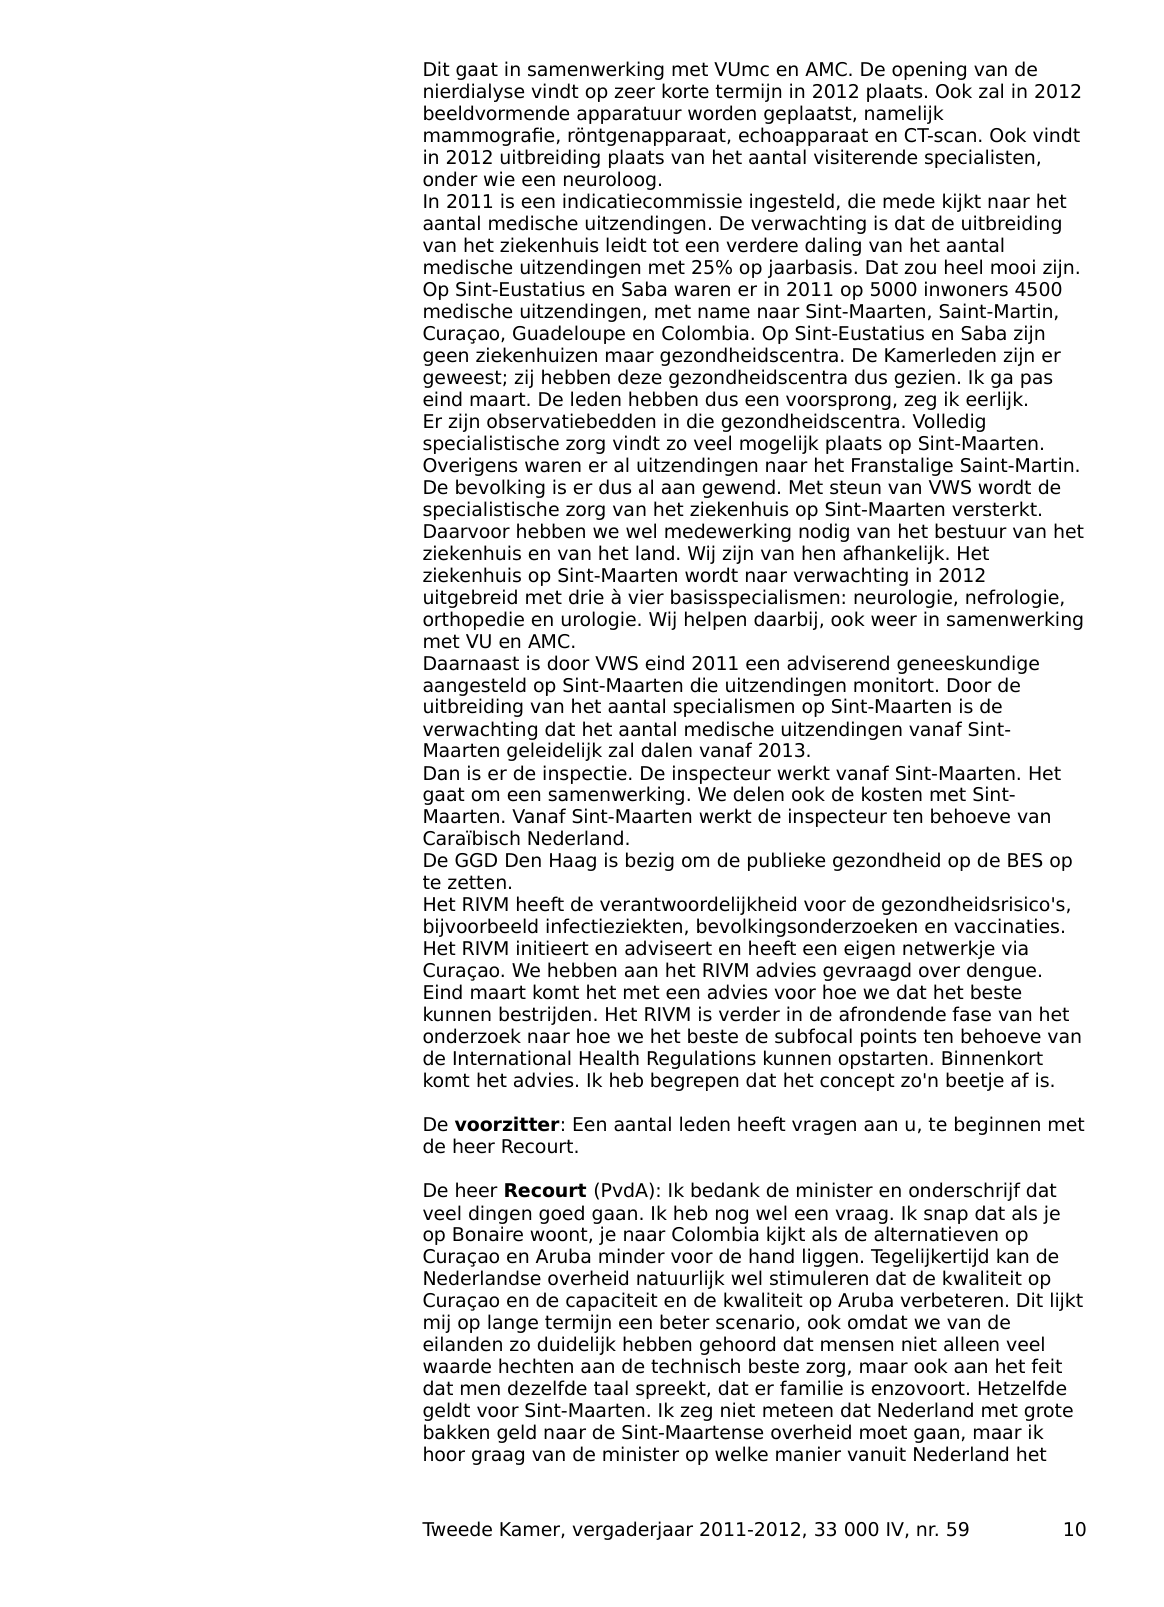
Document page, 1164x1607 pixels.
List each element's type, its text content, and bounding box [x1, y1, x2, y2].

text Er zijn observatiebedden in die gezondheidscentra. Volledig specialistische zorg vindt zo veel mogelijk plaats op Sint-Maarten. Overigens waren er al uitzendingen naar het Franstalige Saint-Martin. De bevolking is er dus al aan gewend. Met steun van VWS wordt de specialistische zorg van het ziekenhuis op Sint-Maarten versterkt. Daarvoor hebben we wel medewerking nodig van het bestuur van het ziekenhuis en van het land. Wij zijn van hen afhankelijk. Het ziekenhuis op Sint-Maarten wordt naar verwachting in 2012 uitgebreid met drie à vier basisspecialismen: neurologie, nefrologie, orthopedie en urologie. Wij helpen daarbij, ook weer in samenwerking met VU en AMC. [422, 411, 1087, 652]
text In 2011 is een indicatiecommissie ingesteld, die mede kijkt naar het aantal medische uitzendingen. De verwachting is dat de uitbreiding van het ziekenhuis leidt tot een verdere daling van het aantal medische uitzendingen met 25% op jaarbasis. Dat zou heel mooi zijn. [422, 191, 1087, 279]
text Dan is er de inspectie. De inspecteur werkt vanaf Sint-Maarten. Het gaat om een samenwerking. We delen ook de kosten met Sint-Maarten. Vanaf Sint-Maarten werkt de inspecteur ten behoeve van Caraïbisch Nederland. [422, 762, 1087, 850]
text Daarnaast is door VWS eind 2011 een adviserend geneeskundige aangesteld op Sint-Maarten die uitzendingen monitort. Door de uitbreiding van het aantal specialismen op Sint-Maarten is de verwachting dat het aantal medische uitzendingen vanaf Sint-Maarten geleidelijk zal dalen vanaf 2013. [422, 652, 1087, 762]
text De GGD Den Haag is bezig om de publieke gezondheid op de BES op te zetten. [422, 850, 1087, 894]
text Dit gaat in samenwerking met VUmc en AMC. De opening van de nierdialyse vindt op zeer korte termijn in 2012 plaats. Ook zal in 2012 beeldvormende apparatuur worden geplaatst, namelijk mammografie, röntgenapparaat, echoapparaat en CT-scan. Ook vindt in 2012 uitbreiding plaats van het aantal visiterende specialisten, onder wie een neuroloog. [422, 59, 1087, 191]
text Het RIVM heeft de verantwoordelijkheid voor de gezondheidsrisico's, bijvoorbeeld infectieziekten, bevolkingsonderzoeken en vaccinaties. Het RIVM initieert en adviseert en heeft een eigen netwerkje via Curaçao. We hebben aan het RIVM advies gevraagd over dengue. Eind maart komt het met een advies voor hoe we dat het beste kunnen bestrijden. Het RIVM is verder in de afrondende fase van het onderzoek naar hoe we het beste de subfocal points ten behoeve van de International Health Regulations kunnen opstarten. Binnenkort komt het advies. Ik heb begrepen dat het concept zo'n beetje af is. [422, 894, 1087, 1092]
text Op Sint-Eustatius en Saba waren er in 2011 op 5000 inwoners 4500 medische uitzendingen, met name naar Sint-Maarten, Saint-Martin, Curaçao, Guadeloupe en Colombia. Op Sint-Eustatius en Saba zijn geen ziekenhuizen maar gezondheidscentra. De Kamerleden zijn er geweest; zij hebben deze gezondheidscentra dus gezien. Ik ga pas eind maart. De leden hebben dus een voorsprong, zeg ik eerlijk. [422, 279, 1087, 411]
text De voorzitter: Een aantal leden heeft vragen aan u, te beginnen met de heer Recourt. [422, 1114, 1087, 1158]
text De heer Recourt (PvdA): Ik bedank de minister en onderschrijf dat veel dingen goed gaan. Ik heb nog wel een vraag. Ik snap dat als je op Bonaire woont, je naar Colombia kijkt als de alternatieven op Curaçao en Aruba minder voor de hand liggen. Tegelijkertijd kan de Nederlandse overheid natuurlijk wel stimuleren dat de kwaliteit op Curaçao en de capaciteit en de kwaliteit op Aruba verbeteren. Dit lijkt mij op lange termijn een beter scenario, ook omdat we van de eilanden zo duidelijk hebben gehoord dat mensen niet alleen veel waarde hechten aan de technisch beste zorg, maar ook aan het feit dat men dezelfde taal spreekt, dat er familie is enzovoort. Hetzelfde geldt voor Sint-Maarten. Ik zeg niet meteen dat Nederland met grote bakken geld naar de Sint-Maartense overheid moet gaan, maar ik hoor graag van de minister op welke manier vanuit Nederland het [422, 1180, 1087, 1466]
